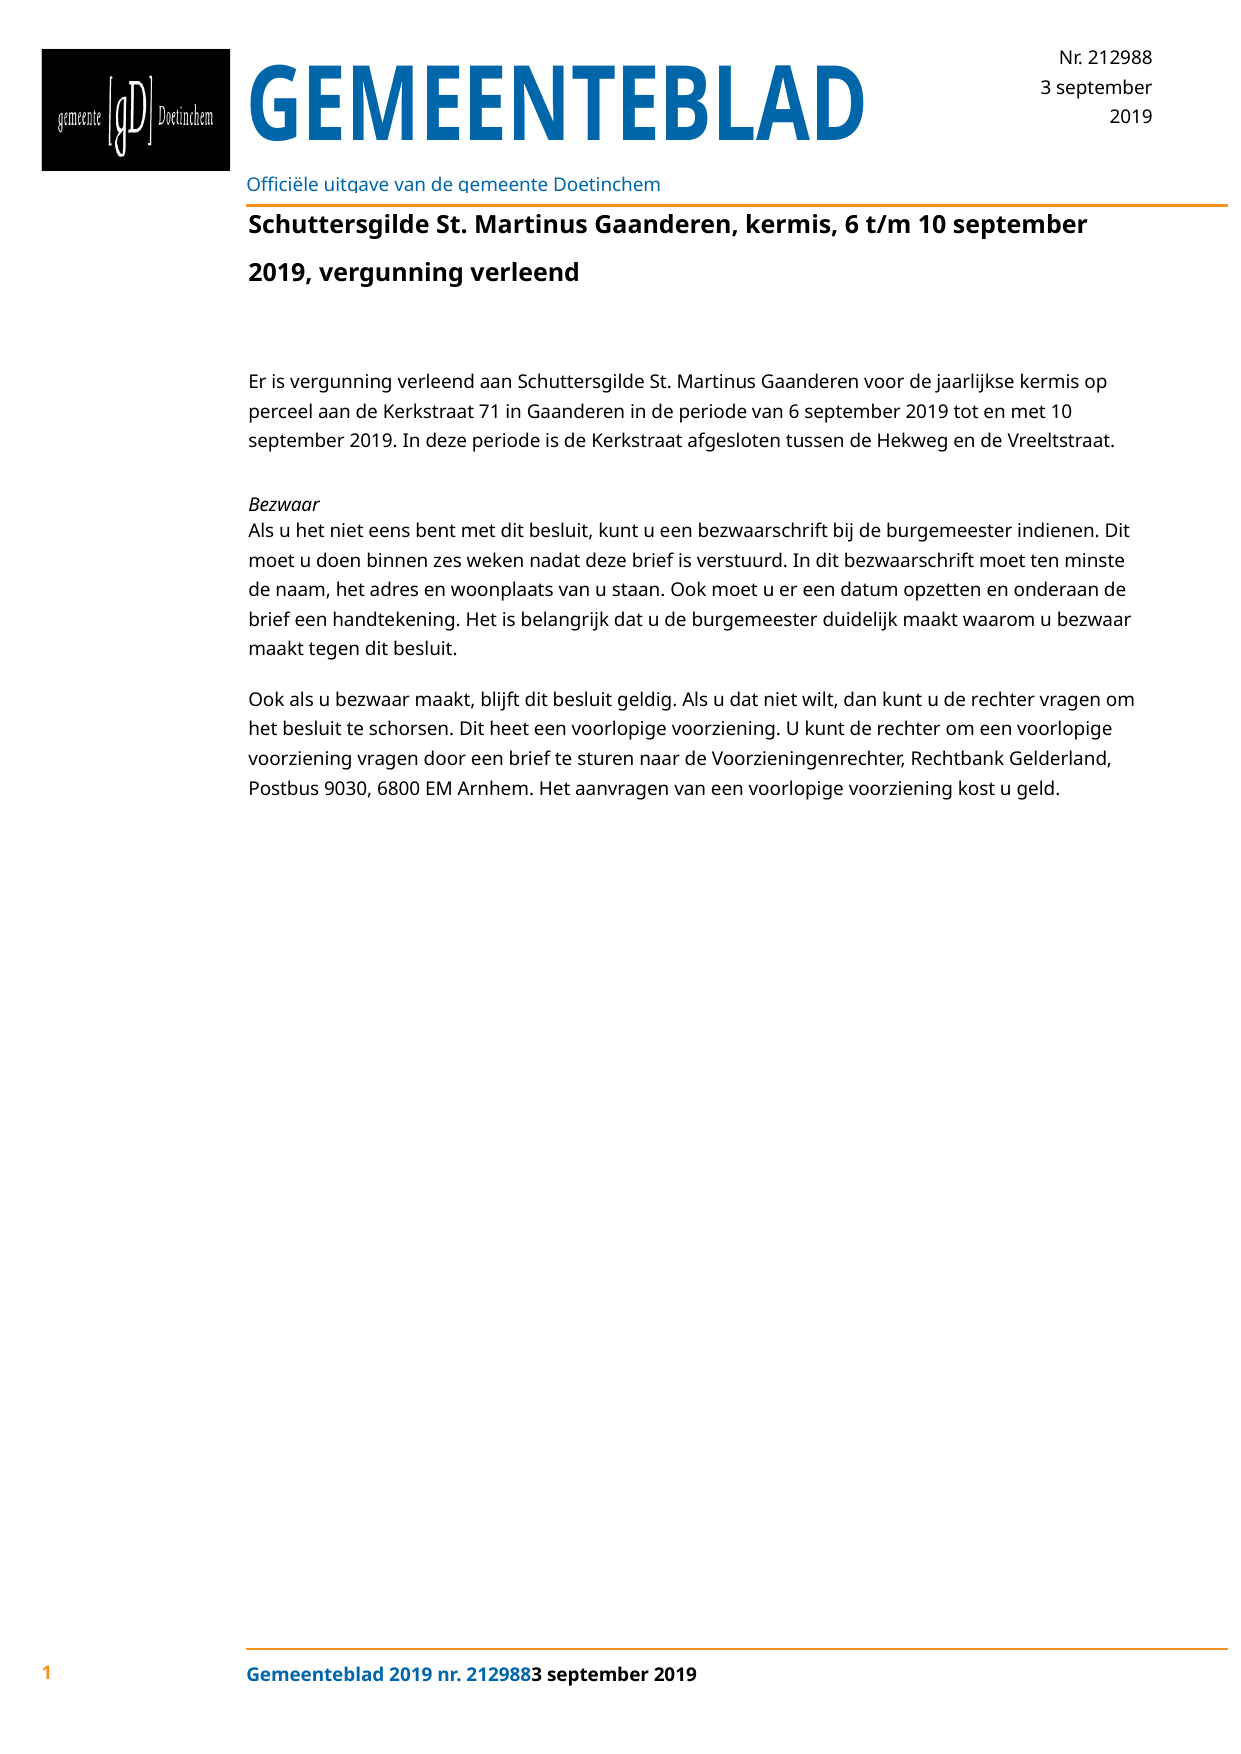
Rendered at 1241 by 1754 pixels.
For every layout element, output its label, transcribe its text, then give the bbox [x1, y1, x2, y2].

text Ook als u bezwaar maakt, blijft dit besluit geldig. Als u dat niet wilt, dan kunt u de rechter vragen om het besluit te schorsen. Dit heet een voorlopige voorziening. U kunt de rechter om een voorlopige voorziening vragen door een brief te sturen naar de Voorzieningenrechter, Rechtbank Gelderland, Postbus 9030, 6800 EM Arnhem. Het aanvragen van een voorlopige voorziening kost u geld. [248, 686, 1152, 800]
picture [41, 47, 231, 172]
text Er is vergunning verleend aan Schuttersgilde St. Martinus Gaanderen voor de jaarlijkse kermis op perceel aan de Kerkstraat 71 in Gaanderen in de periode van 6 september 2019 tot en met 10 september 2019. In deze periode is de Kerkstraat afgesloten tussen de Hekweg en de Vreeltstraat. [248, 368, 1152, 453]
text Bezwaar [248, 491, 1152, 517]
text Als u het niet eens bent met dit besluit, kunt u een bezwaarschrift bij de burgemeester indienen. Dit moet u doen binnen zes weken nadat deze brief is verstuurd. In dit bezwaarschrift moet ten minste de naam, het adres en woonplaats van u staan. Ook moet u er een datum opzetten en onderaan de brief een handtekening. Het is belangrijk dat u de burgemeester duidelijk maakt waarom u bezwaar maakt tegen dit besluit. [248, 517, 1152, 661]
text Schuttersgilde St. Martinus Gaanderen, kermis, 6 t/m 10 september 2019, vergunning verleend [248, 207, 1152, 288]
